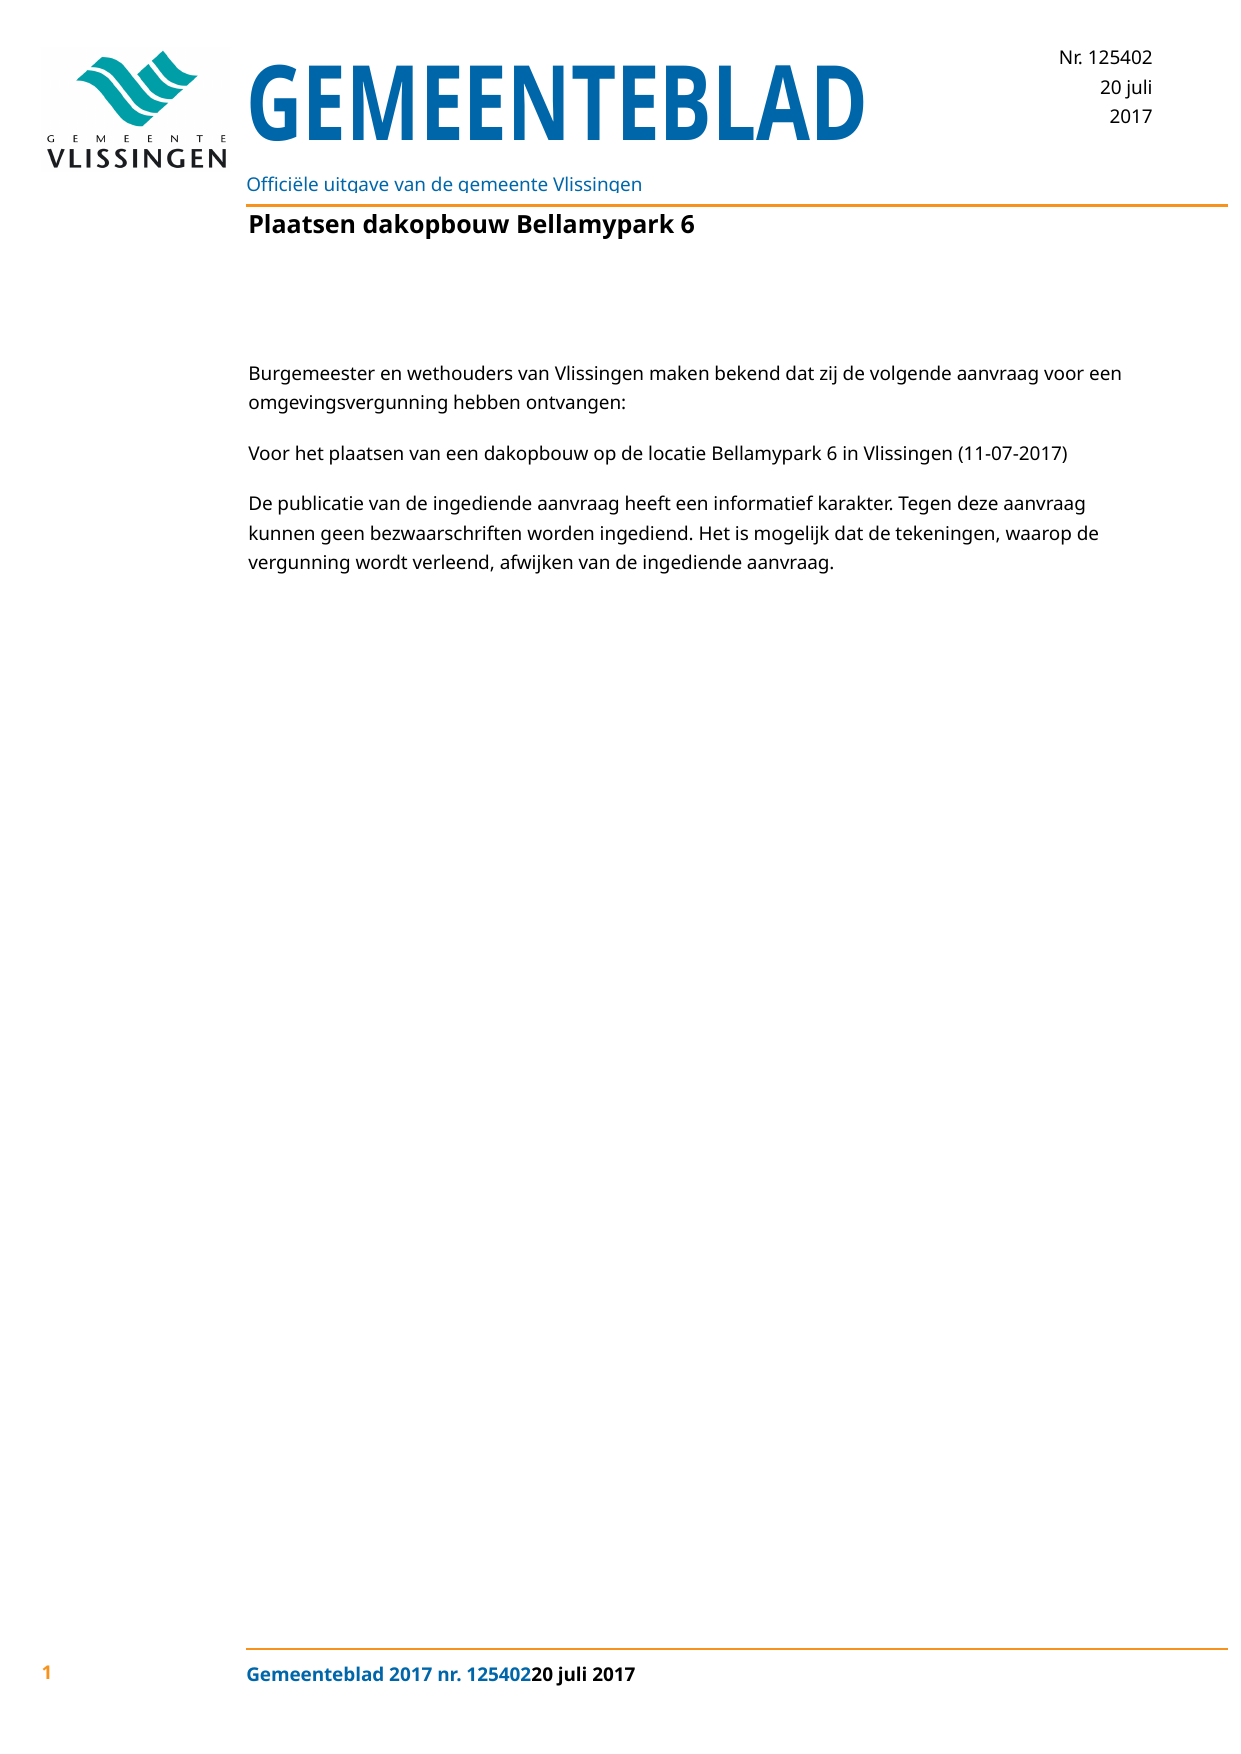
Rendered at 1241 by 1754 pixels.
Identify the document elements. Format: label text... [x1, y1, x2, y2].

text De publicatie van de ingediende aanvraag heeft een informatief karakter. Tegen deze aanvraag kunnen geen bezwaarschriften worden ingediend. Het is mogelijk dat de tekeningen, waarop de vergunning wordt verleend, afwijken van de ingediende aanvraag. [248, 490, 1152, 575]
text Burgemeester en wethouders van Vlissingen maken bekend dat zij de volgende aanvraag voor een omgevingsvergunning hebben ontvangen: [248, 360, 1152, 415]
text Plaatsen dakopbouw Bellamypark 6 [248, 207, 1152, 241]
picture [41, 47, 231, 172]
text Voor het plaatsen van een dakopbouw op de locatie Bellamypark 6 in Vlissingen (11-07-2017) [248, 440, 1152, 466]
